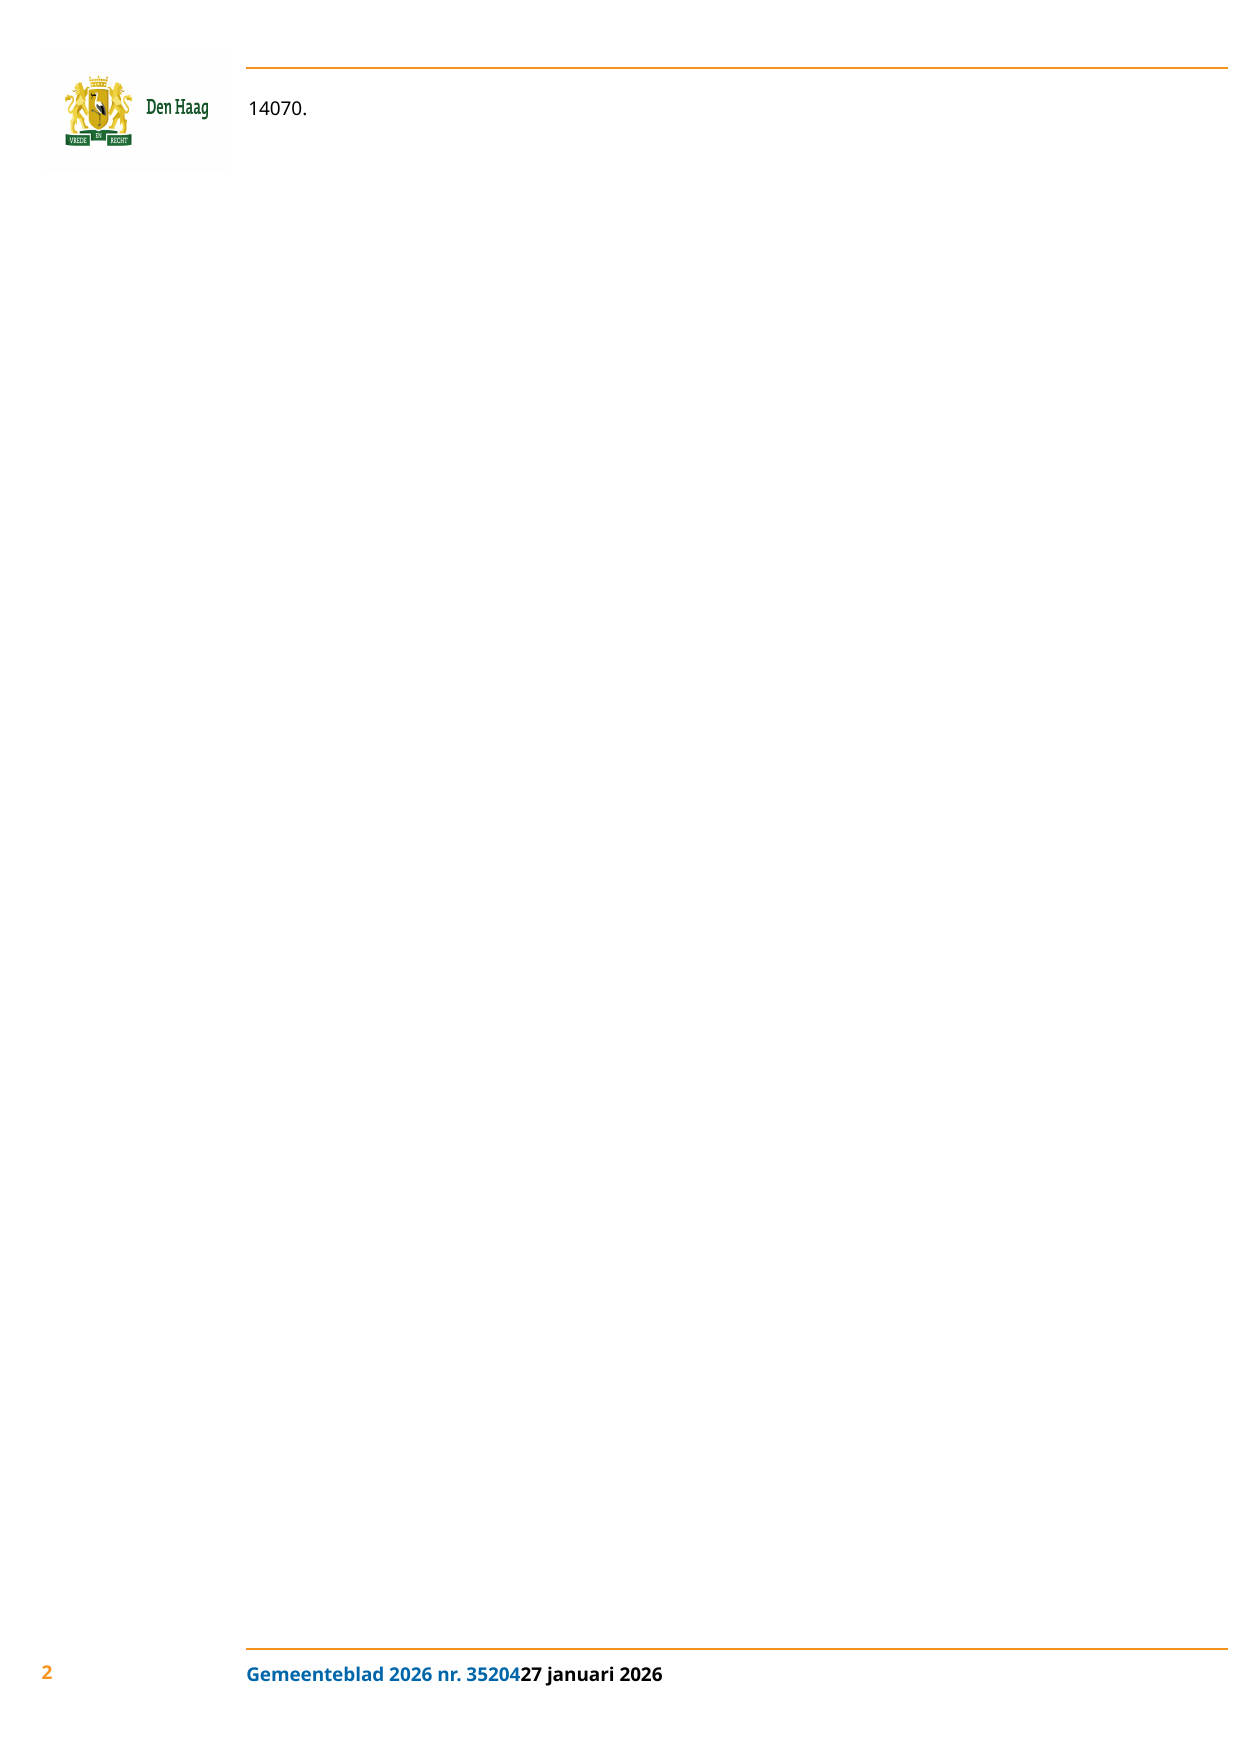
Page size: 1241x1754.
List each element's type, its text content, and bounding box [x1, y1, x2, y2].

picture [41, 47, 231, 172]
text 14070. [248, 95, 1152, 121]
